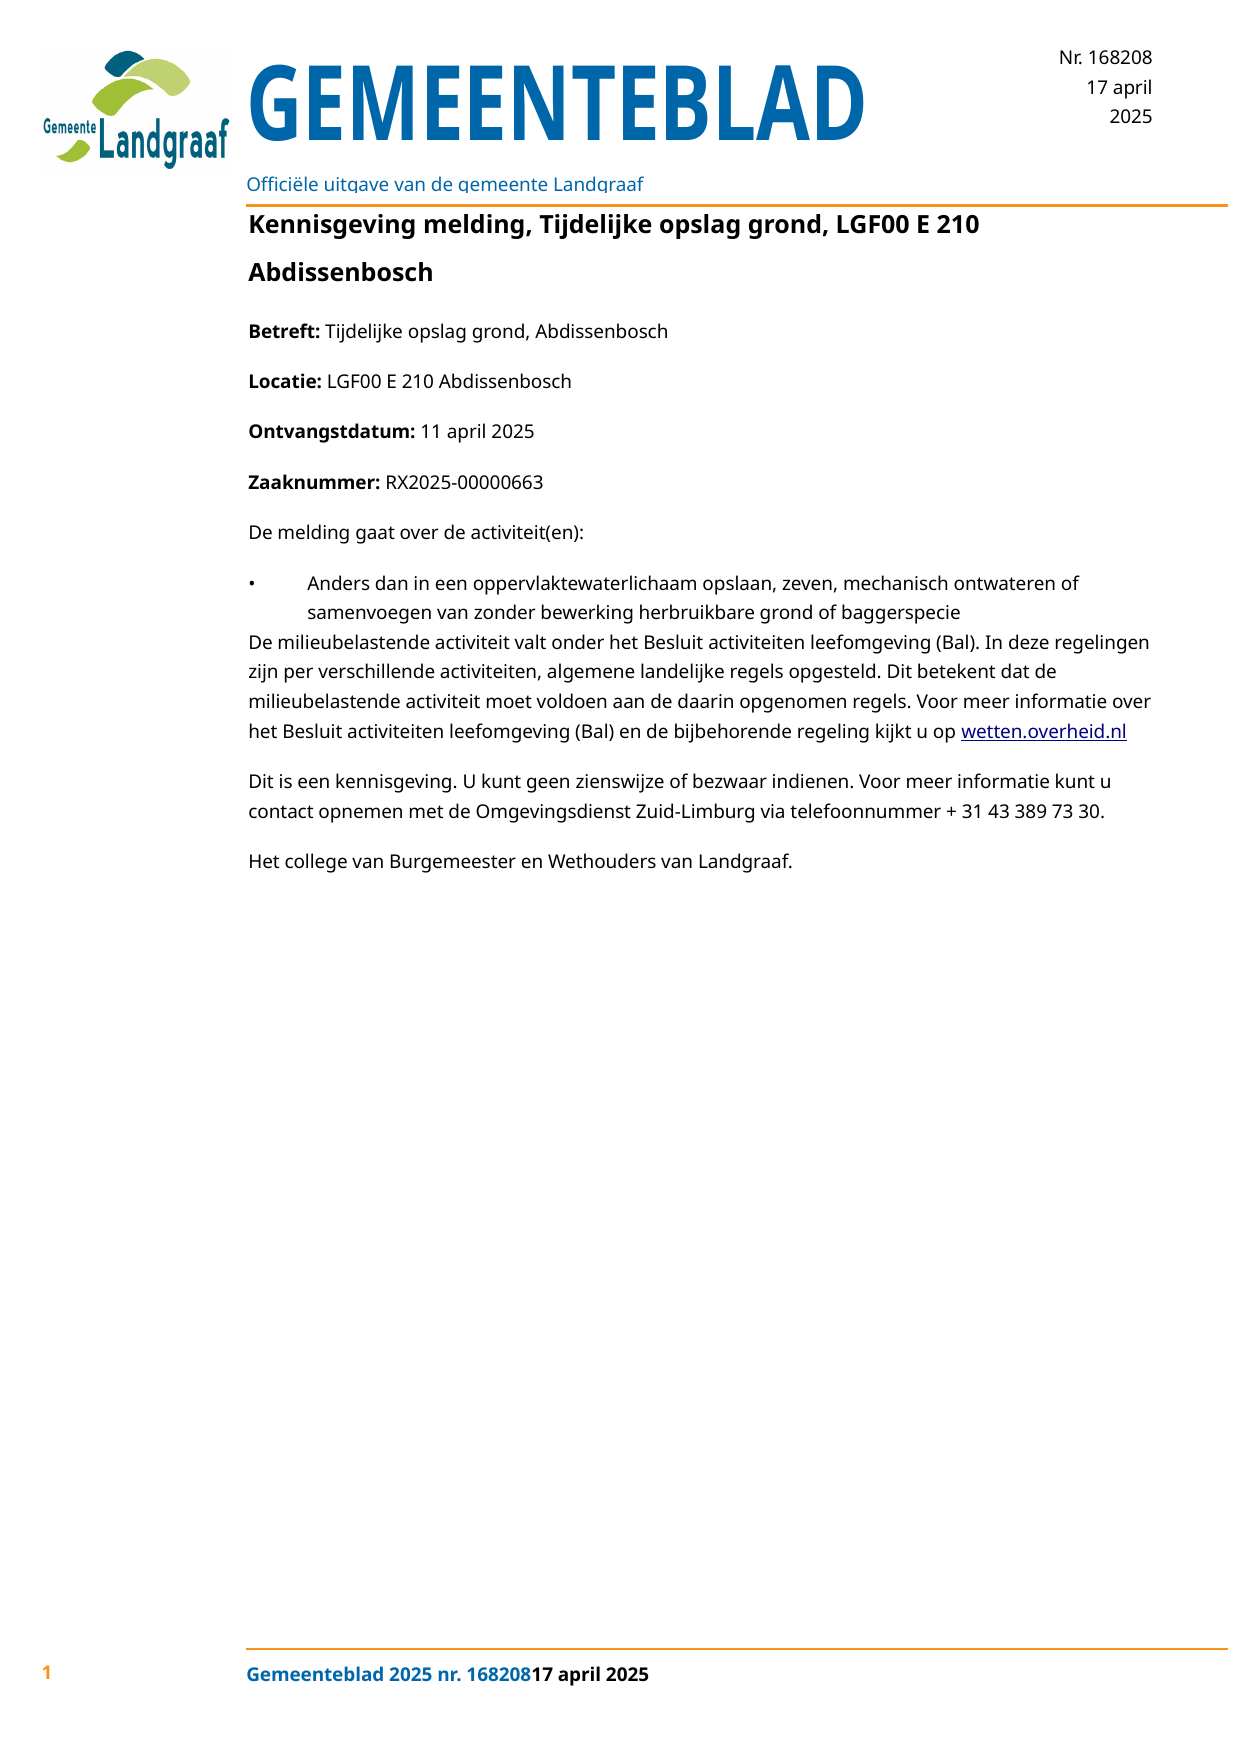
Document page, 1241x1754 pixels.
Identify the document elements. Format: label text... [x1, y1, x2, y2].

text Kennisgeving melding, Tijdelijke opslag grond, LGF00 E 210 Abdissenbosch [248, 207, 1152, 288]
text Locatie: LGF00 E 210 Abdissenbosch [248, 368, 1152, 394]
picture [41, 47, 231, 172]
text Ontvangstdatum: 11 april 2025 [248, 419, 1152, 444]
text Dit is een kennisgeving. U kunt geen zienswijze of bezwaar indienen. Voor meer informatie kunt u contact opnemen met de Omgevingsdienst Zuid-Limburg via telefoonnummer + 31 43 389 73 30. [248, 768, 1152, 824]
text De melding gaat over de activiteit(en): [248, 519, 1152, 545]
text Betreft: Tijdelijke opslag grond, Abdissenbosch [248, 318, 1152, 344]
list Anders dan in een oppervlaktewaterlichaam opslaan, zeven, mechanisch ontwateren of samenvoegen van zonder bewerking herbruikbare grond of baggerspecie [248, 570, 1152, 625]
text Zaaknummer: RX2025-00000663 [248, 469, 1152, 495]
text De milieubelastende activiteit valt onder het Besluit activiteiten leefomgeving (Bal). In deze regelingen zijn per verschillende activiteiten, algemene landelijke regels opgesteld. Dit betekent dat de milieubelastende activiteit moet voldoen aan de daarin opgenomen regels. Voor meer informatie over het Besluit activiteiten leefomgeving (Bal) en de bijbehorende regeling kijkt u op wetten.overheid.nl [248, 629, 1152, 744]
text Het college van Burgemeester en Wethouders van Landgraaf. [248, 848, 1152, 874]
